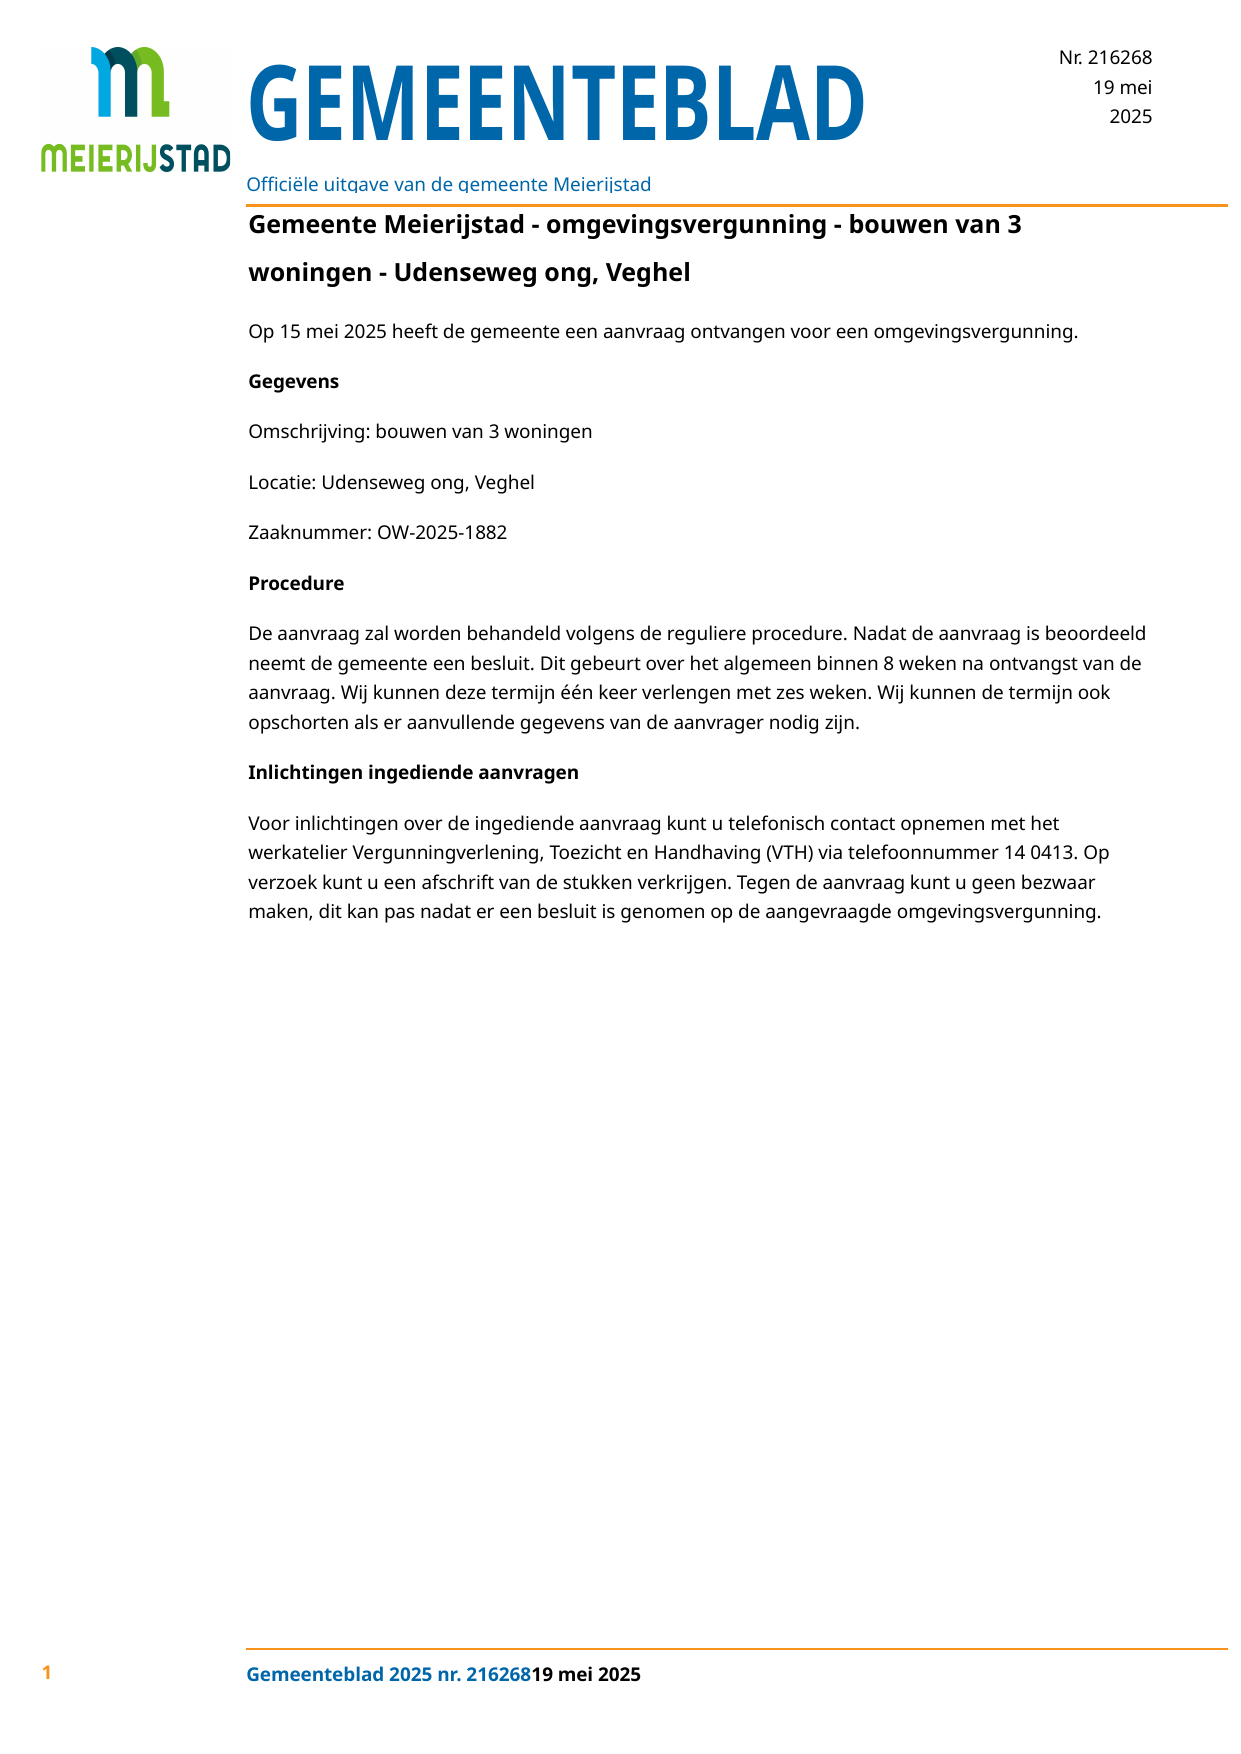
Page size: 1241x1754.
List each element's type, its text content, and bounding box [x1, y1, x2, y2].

picture [41, 47, 231, 172]
text Inlichtingen ingediende aanvragen [248, 759, 1152, 785]
text Voor inlichtingen over de ingediende aanvraag kunt u telefonisch contact opnemen met het werkatelier Vergunningverlening, Toezicht en Handhaving (VTH) via telefoonnummer 14 0413. Op verzoek kunt u een afschrift van de stukken verkrijgen. Tegen de aanvraag kunt u geen bezwaar maken, dit kan pas nadat er een besluit is genomen op de aangevraagde omgevingsvergunning. [248, 810, 1152, 924]
text Zaaknummer: OW-2025-1882 [248, 519, 1152, 545]
text Omschrijving: bouwen van 3 woningen [248, 419, 1152, 444]
text Gemeente Meierijstad - omgevingsvergunning - bouwen van 3 woningen - Udenseweg ong, Veghel [248, 207, 1152, 288]
text Gegevens [248, 368, 1152, 394]
text Procedure [248, 570, 1152, 596]
text Locatie: Udenseweg ong, Veghel [248, 469, 1152, 495]
text De aanvraag zal worden behandeld volgens de reguliere procedure. Nadat de aanvraag is beoordeeld neemt de gemeente een besluit. Dit gebeurt over het algemeen binnen 8 weken na ontvangst van de aanvraag. Wij kunnen deze termijn één keer verlengen met zes weken. Wij kunnen de termijn ook opschorten als er aanvullende gegevens van de aanvrager nodig zijn. [248, 620, 1152, 735]
text Op 15 mei 2025 heeft de gemeente een aanvraag ontvangen voor een omgevingsvergunning. [248, 318, 1152, 344]
